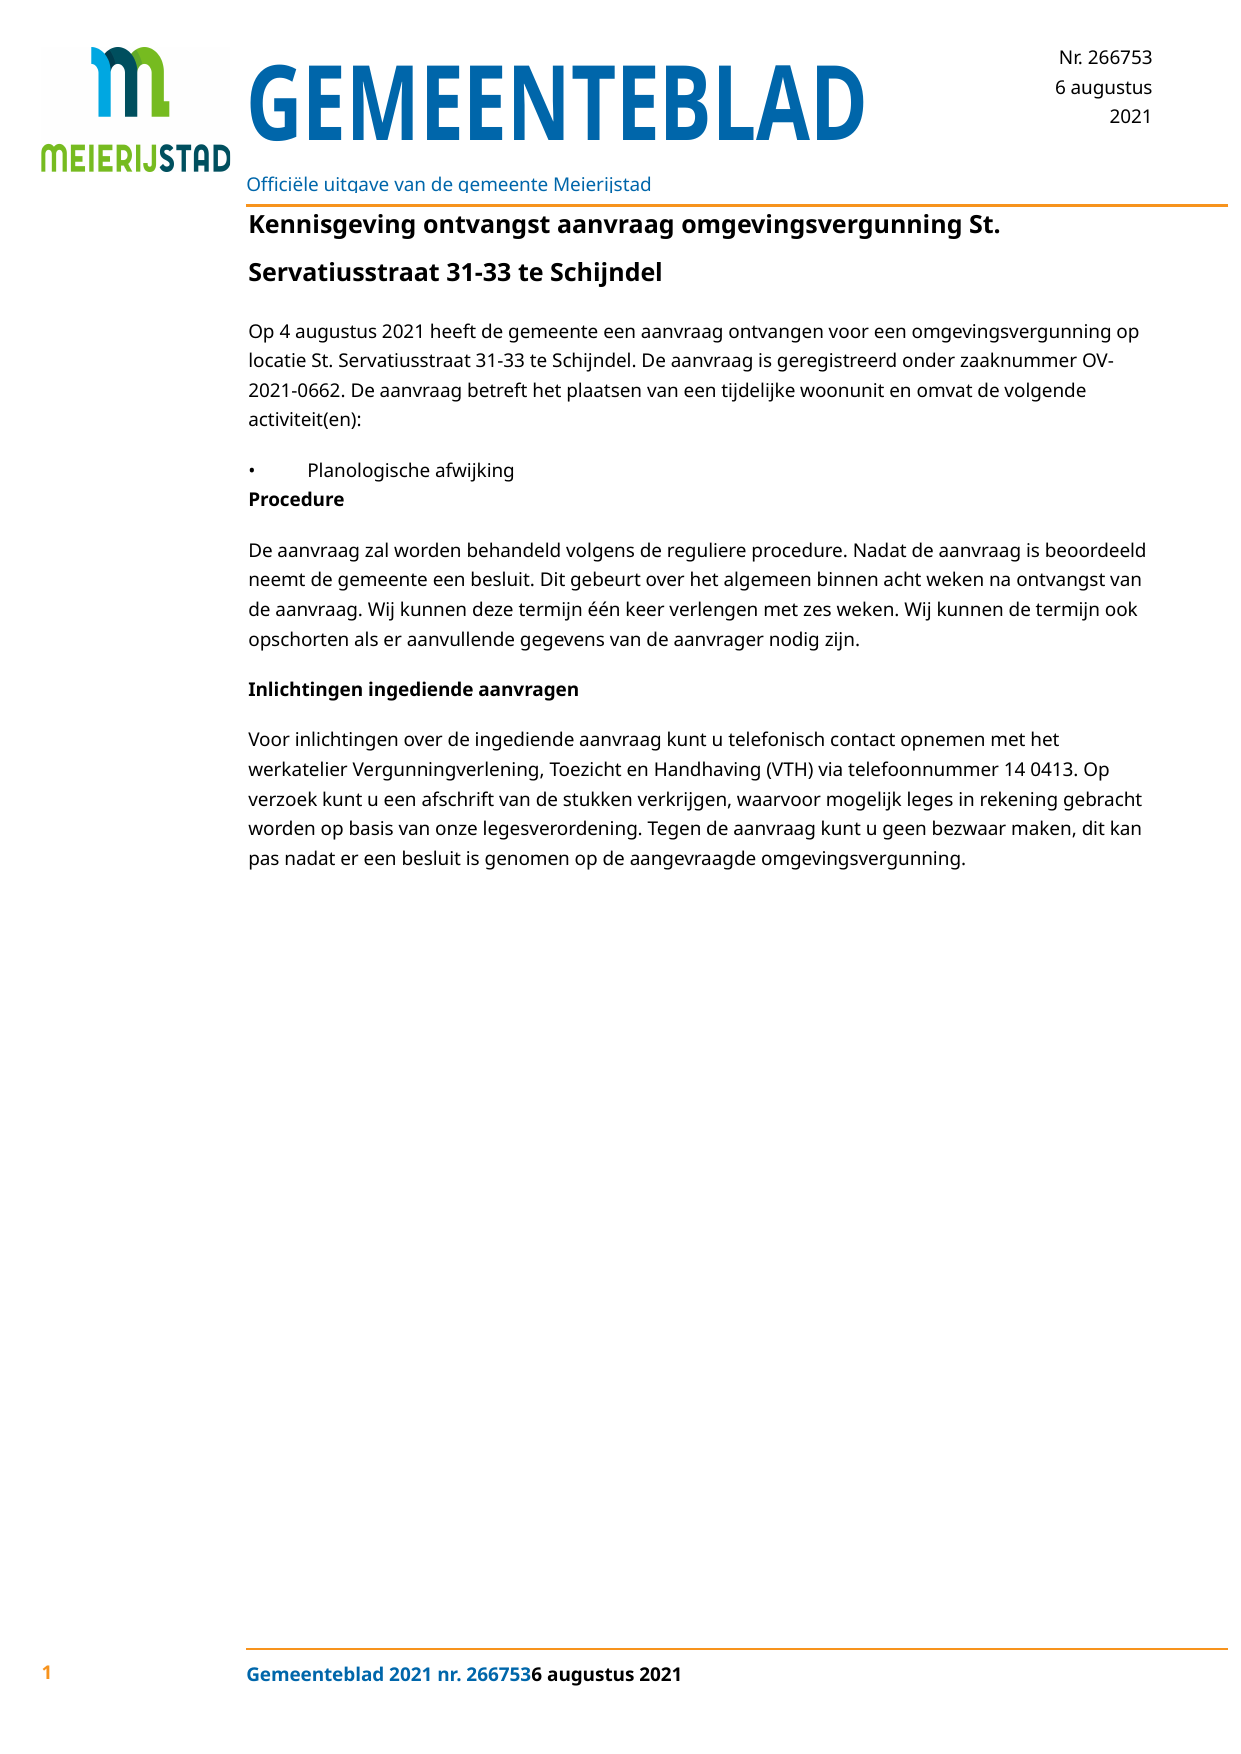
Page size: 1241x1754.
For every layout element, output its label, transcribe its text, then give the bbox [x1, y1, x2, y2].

text Inlichtingen ingediende aanvragen [248, 676, 1152, 702]
text Procedure [248, 487, 1152, 512]
text Voor inlichtingen over de ingediende aanvraag kunt u telefonisch contact opnemen met het werkatelier Vergunningverlening, Toezicht en Handhaving (VTH) via telefoonnummer 14 0413. Op verzoek kunt u een afschrift van de stukken verkrijgen, waarvoor mogelijk leges in rekening gebracht worden op basis van onze legesverordening. Tegen de aanvraag kunt u geen bezwaar maken, dit kan pas nadat er een besluit is genomen op de aangevraagde omgevingsvergunning. [248, 727, 1152, 871]
text De aanvraag zal worden behandeld volgens de reguliere procedure. Nadat de aanvraag is beoordeeld neemt de gemeente een besluit. Dit gebeurt over het algemeen binnen acht weken na ontvangst van de aanvraag. Wij kunnen deze termijn één keer verlengen met zes weken. Wij kunnen de termijn ook opschorten als er aanvullende gegevens van de aanvrager nodig zijn. [248, 537, 1152, 652]
text Op 4 augustus 2021 heeft de gemeente een aanvraag ontvangen voor een omgevingsvergunning op locatie St. Servatiusstraat 31-33 te Schijndel. De aanvraag is geregistreerd onder zaaknummer OV-2021-0662. De aanvraag betreft het plaatsen van een tijdelijke woonunit en omvat de volgende activiteit(en): [248, 318, 1152, 432]
text Kennisgeving ontvangst aanvraag omgevingsvergunning St. Servatiusstraat 31-33 te Schijndel [248, 207, 1152, 288]
list Planologische afwijking [248, 457, 1152, 483]
picture [41, 47, 231, 172]
